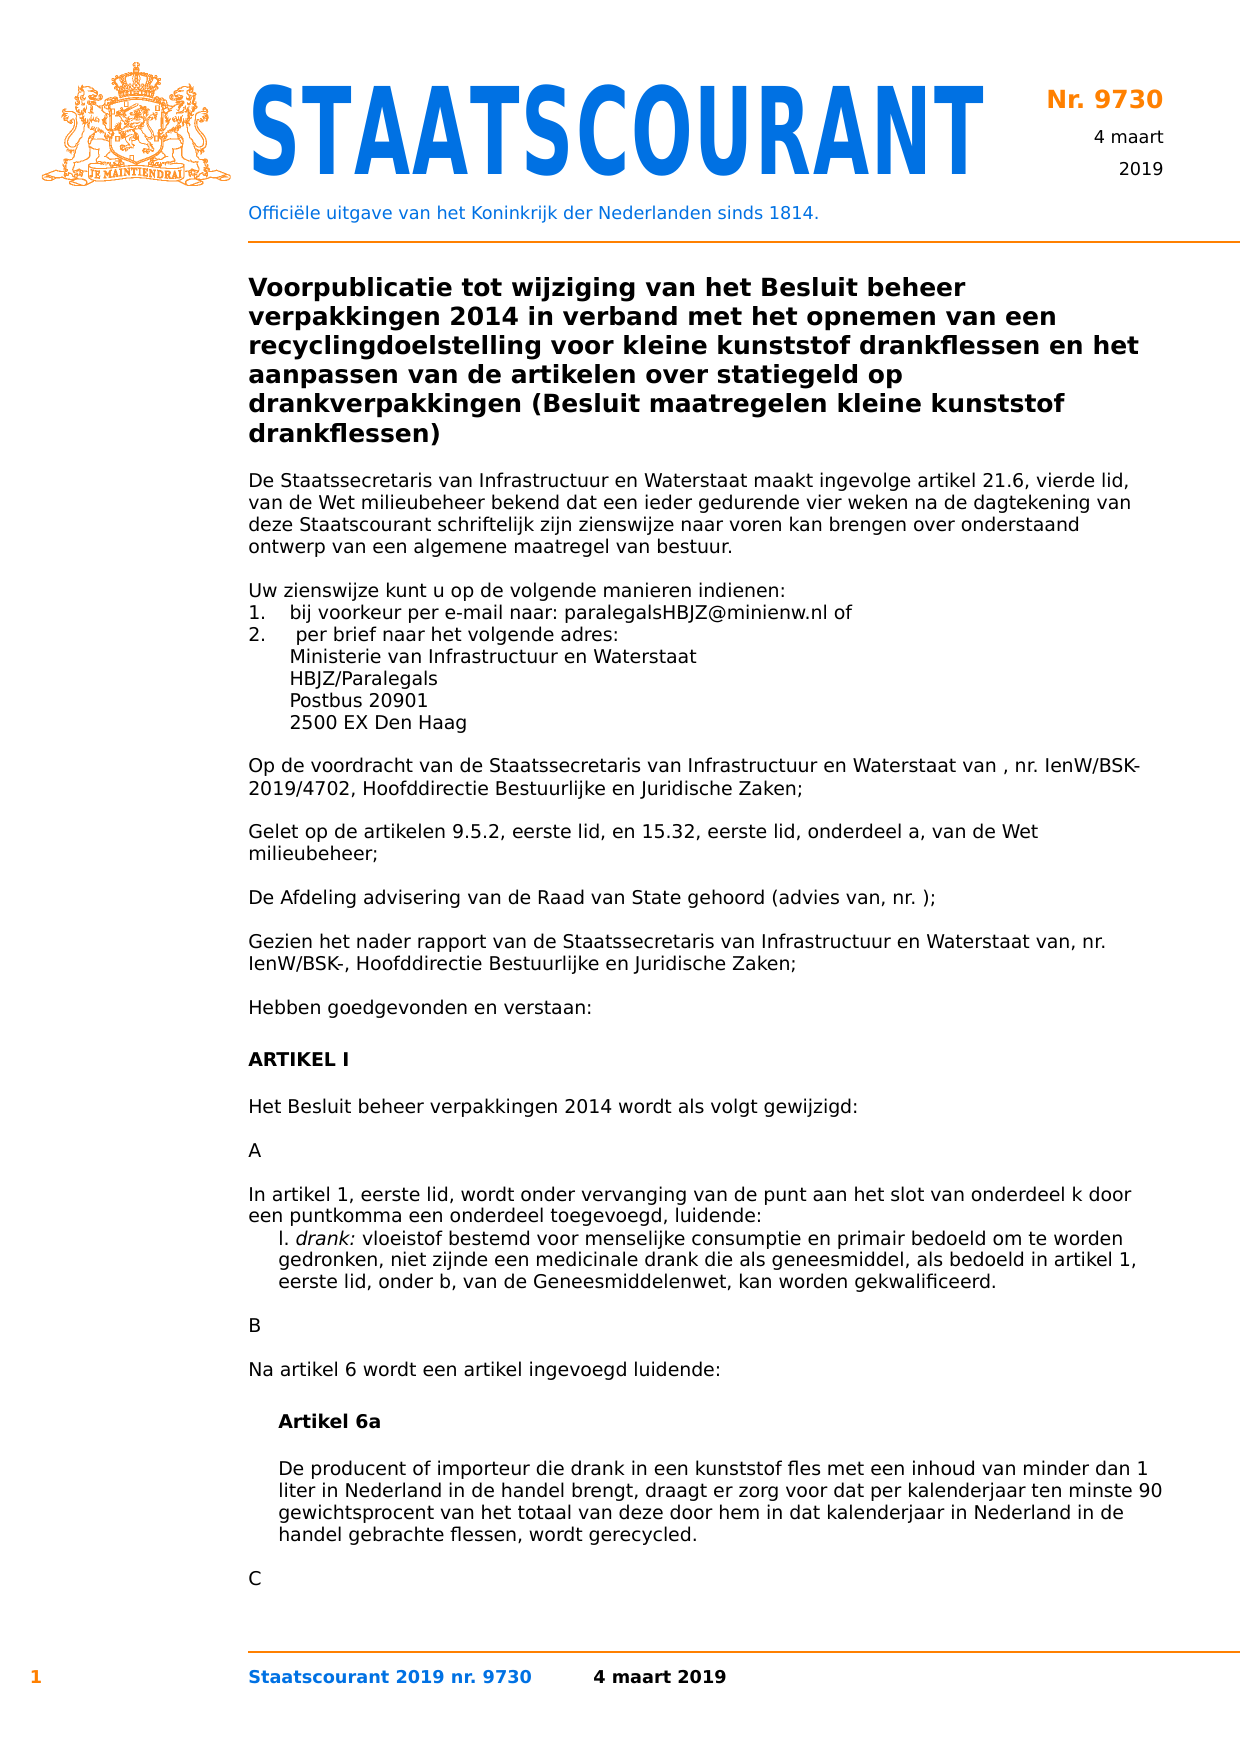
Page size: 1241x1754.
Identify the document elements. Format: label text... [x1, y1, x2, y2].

text 2500 EX Den Haag [289, 712, 1163, 733]
text A [248, 1139, 1163, 1162]
text Gezien het nader rapport van de Staatssecretaris van Infrastructuur en Waterstaat van, nr. IenW/BSK-, Hoofddirectie Bestuurlijke en Juridische Zaken; [248, 931, 1163, 975]
table_header Nr. 9730 [998, 62, 1240, 121]
text In artikel 1, eerste lid, wordt onder vervanging van de punt aan het slot van onderdeel k door een puntkomma een onderdeel toegevoegd, luidende: [248, 1183, 1163, 1227]
text Na artikel 6 wordt een artikel ingevoegd luidende: [248, 1359, 1163, 1381]
text Gelet op de artikelen 9.5.2, eerste lid, en 15.32, eerste lid, onderdeel a, van de Wet milieubeheer; [248, 821, 1163, 865]
text HBJZ/Paralegals [289, 668, 1163, 689]
text Het Besluit beheer verpakkingen 2014 wordt als volgt gewijzigd: [248, 1096, 1163, 1118]
subtitle ARTIKEL I [248, 1049, 1163, 1071]
table_cell Officiële uitgave van het Koninkrijk der Nederlanden sinds 1814. [248, 203, 1240, 241]
text De producent of importeur die drank in een kunststof fles met een inhoud van minder dan 1 liter in Nederland in de handel brengt, draagt er zorg voor dat per kalenderjaar ten minste 90 gewichtsprocent van het totaal van deze door hem in dat kalenderjaar in Nederland in de handel gebrachte flessen, wordt gerecycled. [278, 1458, 1163, 1546]
text De Staatssecretaris van Infrastructuur en Waterstaat maakt ingevolge artikel 21.6, vierde lid, van de Wet milieubeheer bekend dat een ieder gedurende vier weken na de dagtekening van deze Staatscourant schriftelijk zijn zienswijze naar voren kan brengen over onderstaand ontwerp van een algemene maatregel van bestuur. [248, 470, 1163, 558]
text C [248, 1568, 1163, 1590]
text 1. bij voorkeur per e-mail naar: paralegalsHBJZ@minienw.nl of [248, 602, 1163, 624]
text De Afdeling advisering van de Raad van State gehoord (advies van, nr. ); [248, 887, 1163, 909]
text Hebben goedgevonden en verstaan: [248, 997, 1163, 1019]
text 2. per brief naar het volgende adres: [248, 624, 1163, 646]
text Uw zienswijze kunt u op de volgende manieren indienen: [248, 580, 1163, 602]
table_header STAATSCOURANT [248, 62, 998, 203]
text B [248, 1315, 1163, 1337]
subtitle Voorpublicatie tot wijziging van het Besluit beheer verpakkingen 2014 in verband met het opnemen van een recyclingdoelstelling voor kleine kunststof drankflessen en het aanpassen van de artikelen over statiegeld op drankverpakkingen (Besluit maatregelen kleine kunststof drankflessen) [248, 273, 1163, 448]
picture [41, 62, 231, 186]
subtitle Artikel 6a [278, 1411, 1163, 1433]
text Postbus 20901 [289, 689, 1163, 712]
table_cell 2019 [998, 153, 1240, 203]
text l. drank: vloeistof bestemd voor menselijke consumptie en primair bedoeld om te worden gedronken, niet zijnde een medicinale drank die als geneesmiddel, als bedoeld in artikel 1, eerste lid, onder b, van de Geneesmiddelenwet, kan worden gekwalificeerd. [278, 1227, 1163, 1293]
text Ministerie van Infrastructuur en Waterstaat [289, 646, 1163, 668]
table_header [25, 62, 248, 241]
table_cell 4 maart [998, 121, 1240, 153]
text Op de voordracht van de Staatssecretaris van Infrastructuur en Waterstaat van , nr. IenW/BSK-2019/4702, Hoofddirectie Bestuurlijke en Juridische Zaken; [248, 755, 1163, 799]
